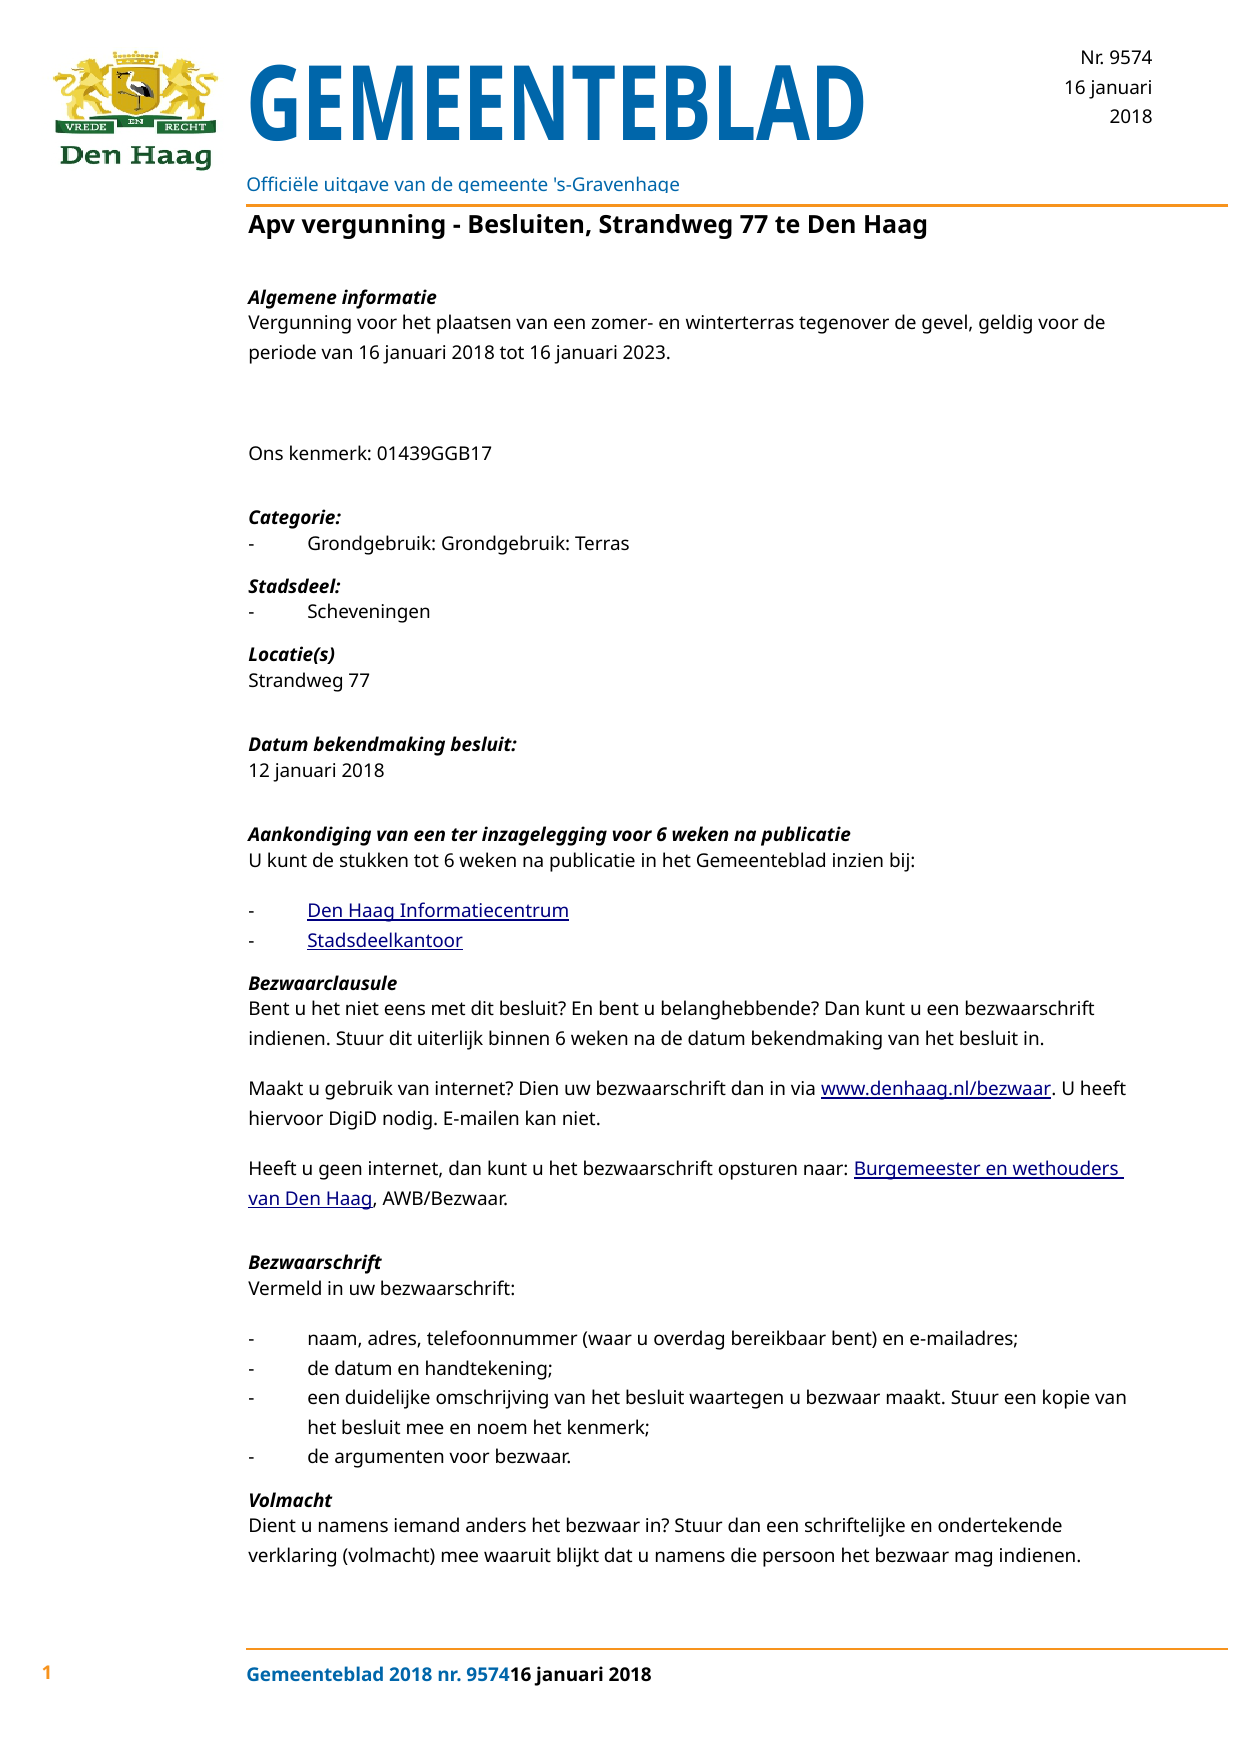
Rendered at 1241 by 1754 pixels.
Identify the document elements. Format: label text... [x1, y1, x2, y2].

list de datum en handtekening; [248, 1355, 1152, 1381]
list Den Haag Informatiecentrum [248, 897, 1152, 923]
picture [41, 47, 231, 172]
text Aankondiging van een ter inzagelegging voor 6 weken na publicatie [248, 821, 1152, 847]
text 12 januari 2018 [248, 757, 1152, 783]
list Grondgebruik: Grondgebruik: Terras [248, 530, 1152, 555]
text Bezwaarclausule [248, 970, 1152, 996]
text Vermeld in uw bezwaarschrift: [248, 1275, 1152, 1301]
text Volmacht [248, 1487, 1152, 1512]
text U kunt de stukken tot 6 weken na publicatie in het Gemeenteblad inzien bij: [248, 847, 1152, 872]
text Stadsdeel: [248, 573, 1152, 598]
text Ons kenmerk: 01439GGB17 [248, 440, 1152, 466]
list de argumenten voor bezwaar. [248, 1444, 1152, 1469]
list naam, adres, telefoonnummer (waar u overdag bereikbaar bent) en e-mailadres; [248, 1325, 1152, 1351]
list Scheveningen [248, 598, 1152, 624]
text Apv vergunning - Besluiten, Strandweg 77 te Den Haag [248, 207, 1152, 241]
text Strandweg 77 [248, 667, 1152, 693]
list Stadsdeelkantoor [248, 927, 1152, 952]
text Datum bekendmaking besluit: [248, 731, 1152, 757]
text Heeft u geen internet, dan kunt u het bezwaarschrift opsturen naar: Burgemeester en wethouders van Den Haag, AWB/Bezwaar. [248, 1156, 1152, 1211]
text Vergunning voor het plaatsen van een zomer- en winterterras tegenover de gevel, geldig voor de periode van 16 januari 2018 tot 16 januari 2023. [248, 309, 1152, 365]
text Maakt u gebruik van internet? Dien uw bezwaarschrift dan in via www.denhaag.nl/bezwaar. U heeft hiervoor DigiD nodig. E-mailen kan niet. [248, 1076, 1152, 1131]
list een duidelijke omschrijving van het besluit waartegen u bezwaar maakt. Stuur een kopie van het besluit mee en noem het kenmerk; [248, 1384, 1152, 1440]
text Algemene informatie [248, 284, 1152, 309]
text Bezwaarschrift [248, 1249, 1152, 1275]
text Dient u namens iemand anders het bezwaar in? Stuur dan een schriftelijke en ondertekende verklaring (volmacht) mee waaruit blijkt dat u namens die persoon het bezwaar mag indienen. [248, 1512, 1152, 1568]
text Locatie(s) [248, 642, 1152, 667]
text Categorie: [248, 504, 1152, 530]
text Bent u het niet eens met dit besluit? En bent u belanghebbende? Dan kunt u een bezwaarschrift indienen. Stuur dit uiterlijk binnen 6 weken na de datum bekendmaking van het besluit in. [248, 996, 1152, 1051]
